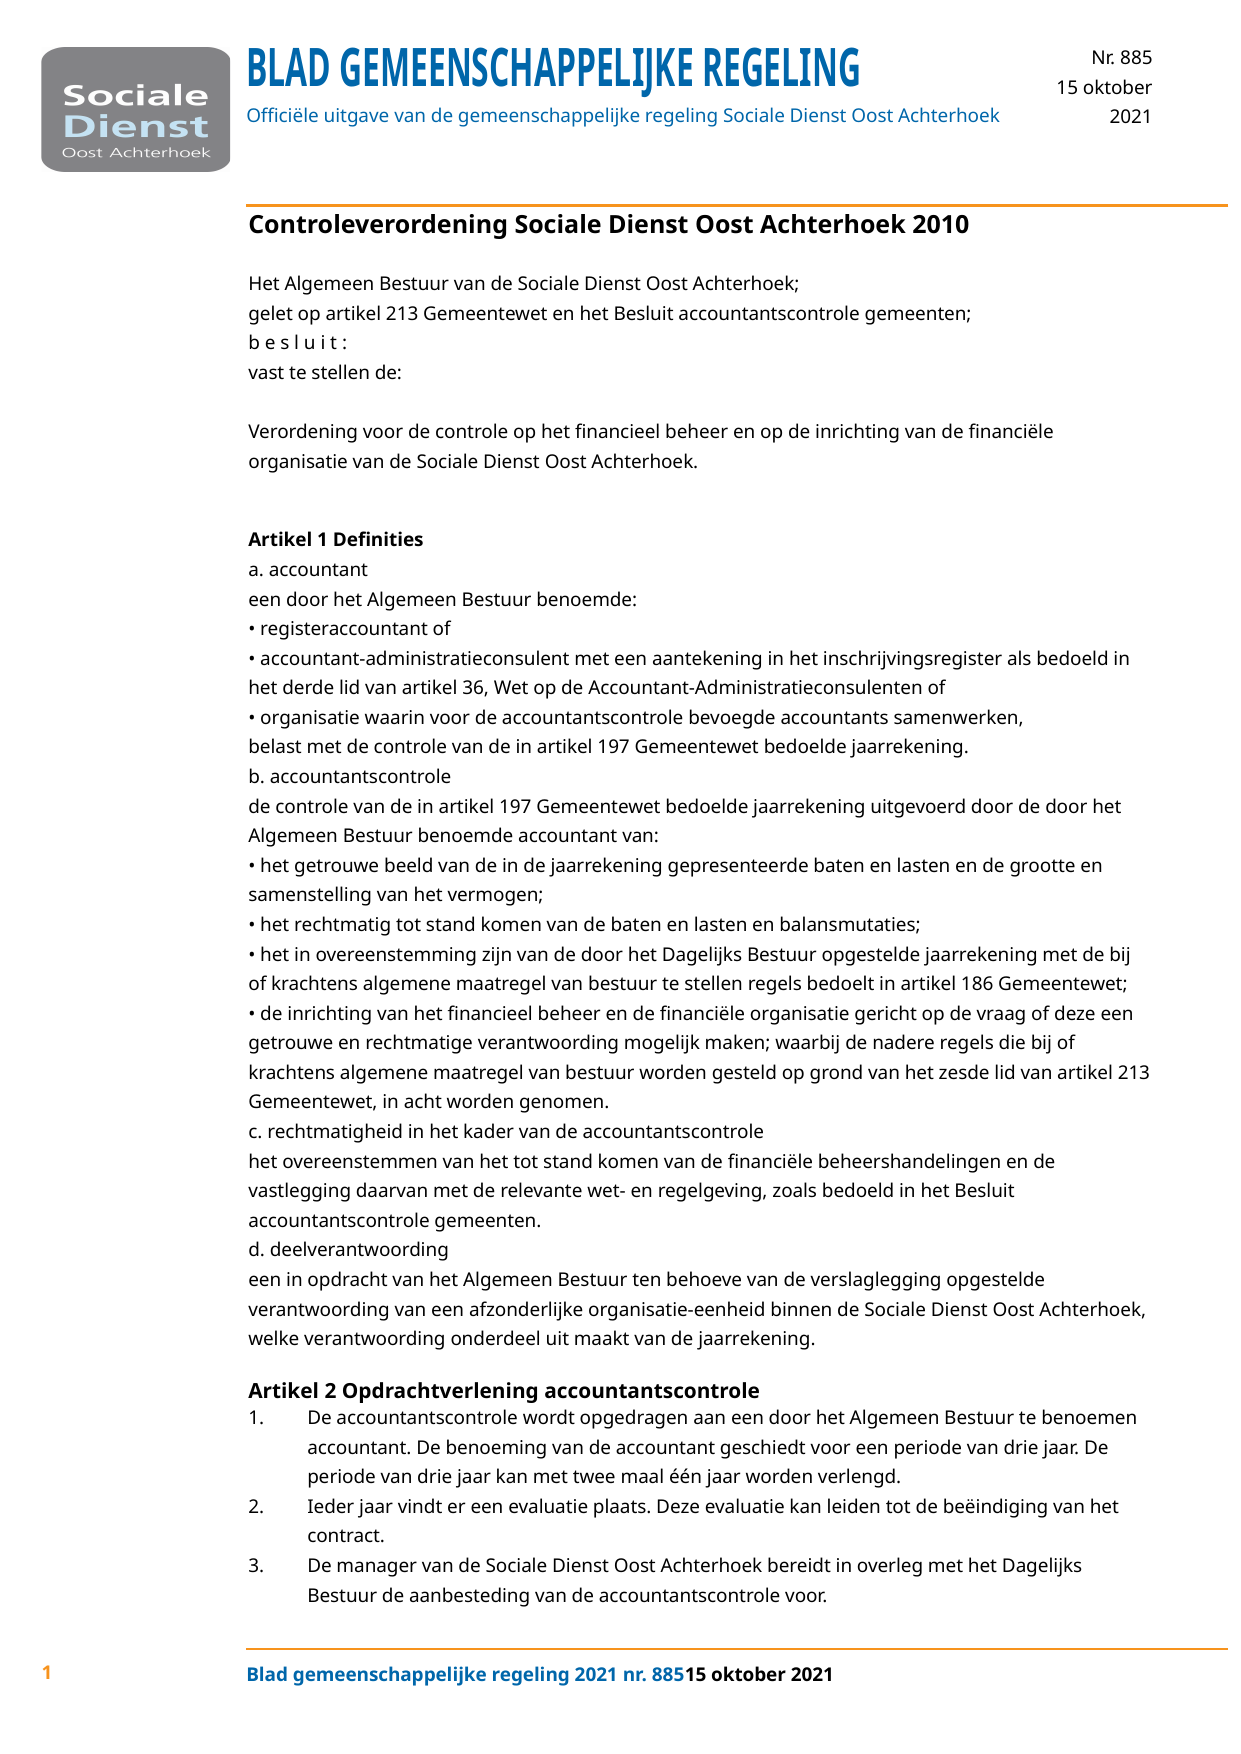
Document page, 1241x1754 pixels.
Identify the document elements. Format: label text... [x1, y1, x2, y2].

text het overeenstemmen van het tot stand komen van de financiële beheershandelingen en de vastlegging daarvan met de relevante wet- en regelgeving, zoals bedoeld in het Besluit accountantscontrole gemeenten. [248, 1148, 1152, 1233]
text • registeraccountant of [248, 615, 1152, 641]
text Artikel 1 Definities [248, 527, 1152, 552]
list De accountantscontrole wordt opgedragen aan een door het Algemeen Bestuur te benoemen accountant. De benoeming van de accountant geschiedt voor een periode van drie jaar. De periode van drie jaar kan met twee maal één jaar worden verlengd. [248, 1404, 1152, 1489]
text Artikel 2 Opdrachtverlening accountantscontrole [248, 1376, 1152, 1404]
text • het getrouwe beeld van de in de jaarrekening gepresenteerde baten en lasten en de grootte en samenstelling van het vermogen; [248, 852, 1152, 907]
text • organisatie waarin voor de accountantscontrole bevoegde accountants samenwerken, [248, 704, 1152, 730]
picture [41, 47, 231, 172]
text d. deelverantwoording [248, 1237, 1152, 1262]
text • het rechtmatig tot stand komen van de baten en lasten en balansmutaties; [248, 911, 1152, 937]
text Het Algemeen Bestuur van de Sociale Dienst Oost Achterhoek; [248, 270, 1152, 296]
text c. rechtmatigheid in het kader van de accountantscontrole [248, 1118, 1152, 1144]
text b. accountantscontrole [248, 763, 1152, 789]
text • de inrichting van het financieel beheer en de financiële organisatie gericht op de vraag of deze een getrouwe en rechtmatige verantwoording mogelijk maken; waarbij de nadere regels die bij of krachtens algemene maatregel van bestuur worden gesteld op grond van het zesde lid van artikel 213 Gemeentewet, in acht worden genomen. [248, 1000, 1152, 1114]
text de controle van de in artikel 197 Gemeentewet bedoelde jaarrekening uitgevoerd door de door het Algemeen Bestuur benoemde accountant van: [248, 793, 1152, 848]
text vast te stellen de: [248, 359, 1152, 385]
text b e s l u i t : [248, 329, 1152, 355]
text a. accountant [248, 556, 1152, 582]
text • accountant-administratieconsulent met een aantekening in het inschrijvingsregister als bedoeld in het derde lid van artikel 36, Wet op de Accountant-Administratieconsulenten of [248, 645, 1152, 700]
text Verordening voor de controle op het financieel beheer en op de inrichting van de financiële organisatie van de Sociale Dienst Oost Achterhoek. [248, 418, 1152, 473]
text Controleverordening Sociale Dienst Oost Achterhoek 2010 [248, 207, 1152, 241]
text gelet op artikel 213 Gemeentewet en het Besluit accountantscontrole gemeenten; [248, 300, 1152, 326]
text een door het Algemeen Bestuur benoemde: [248, 586, 1152, 612]
text een in opdracht van het Algemeen Bestuur ten behoeve van de verslaglegging opgestelde verantwoording van een afzonderlijke organisatie-eenheid binnen de Sociale Dienst Oost Achterhoek, welke verantwoording onderdeel uit maakt van de jaarrekening. [248, 1266, 1152, 1351]
text belast met de controle van de in artikel 197 Gemeentewet bedoelde jaarrekening. [248, 734, 1152, 759]
list De manager van de Sociale Dienst Oost Achterhoek bereidt in overleg met het Dagelijks Bestuur de aanbesteding van de accountantscontrole voor. [248, 1552, 1152, 1607]
list Ieder jaar vindt er een evaluatie plaats. Deze evaluatie kan leiden tot de beëindiging van het contract. [248, 1493, 1152, 1548]
text • het in overeenstemming zijn van de door het Dagelijks Bestuur opgestelde jaarrekening met de bij of krachtens algemene maatregel van bestuur te stellen regels bedoelt in artikel 186 Gemeentewet; [248, 941, 1152, 996]
